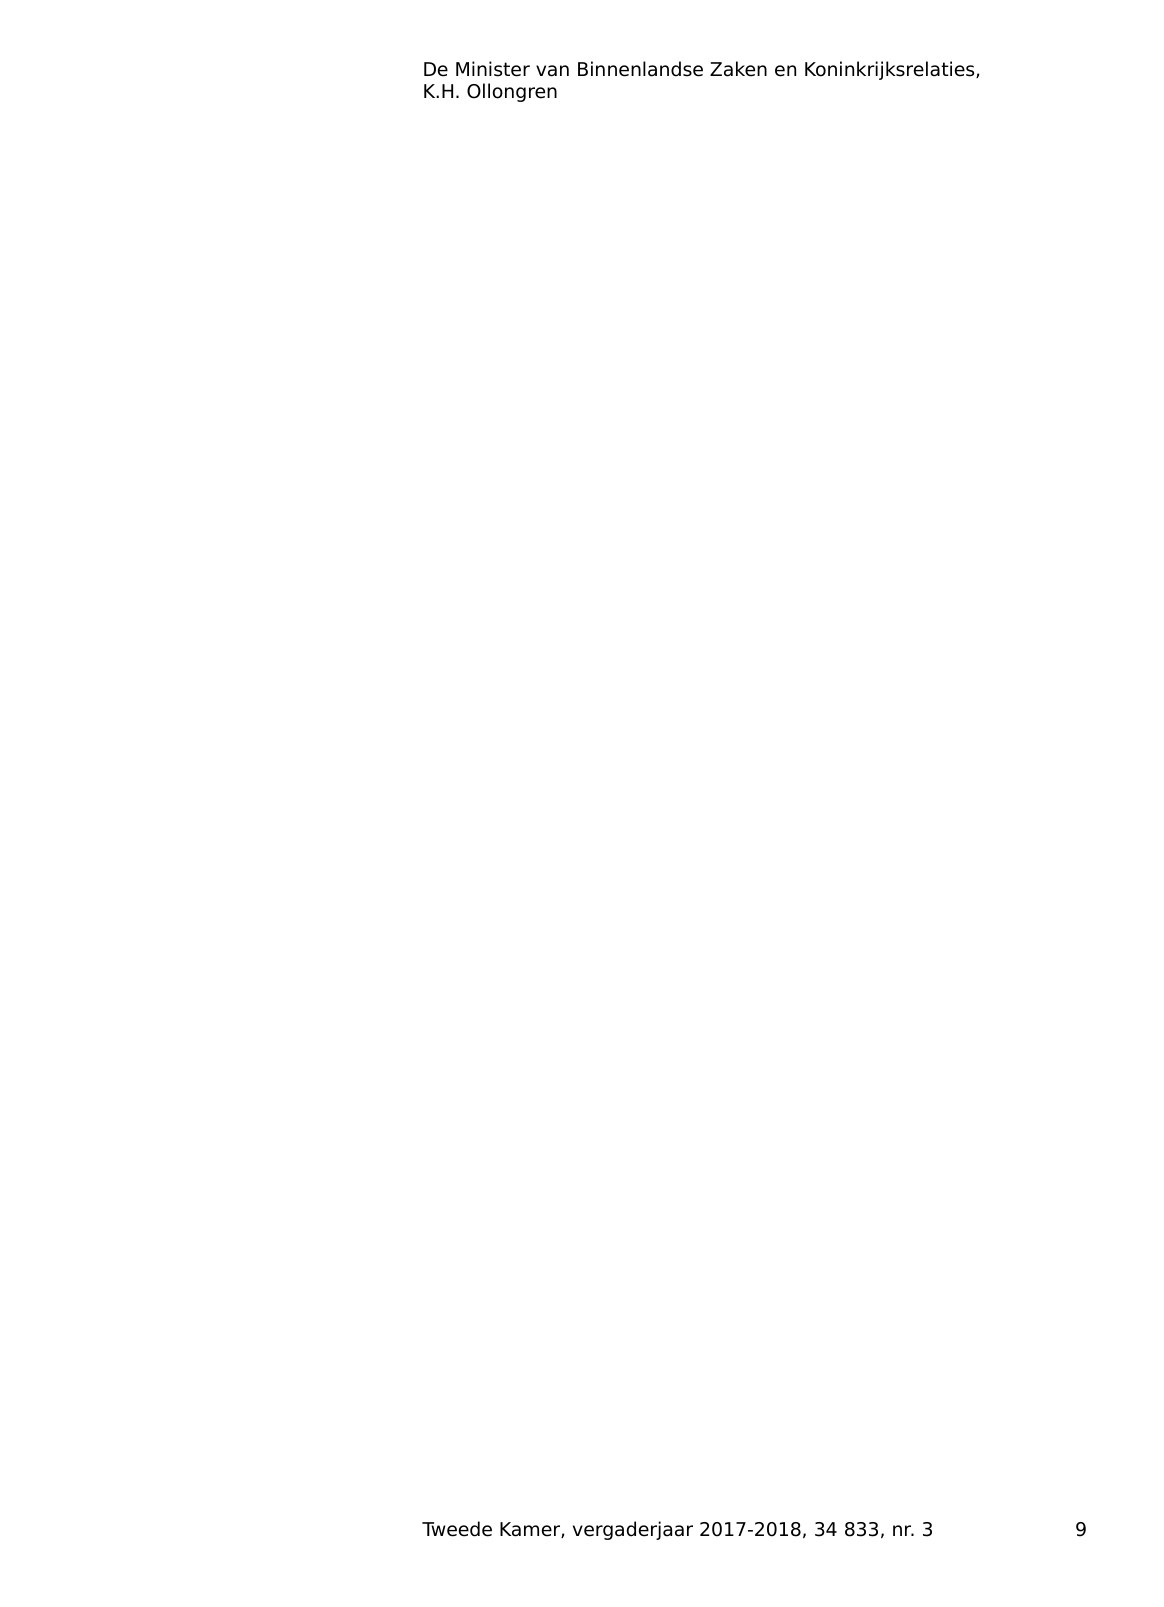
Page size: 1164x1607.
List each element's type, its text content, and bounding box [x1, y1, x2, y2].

text De Minister van Binnenlandse Zaken en Koninkrijksrelaties, K.H. Ollongren [422, 59, 1087, 103]
